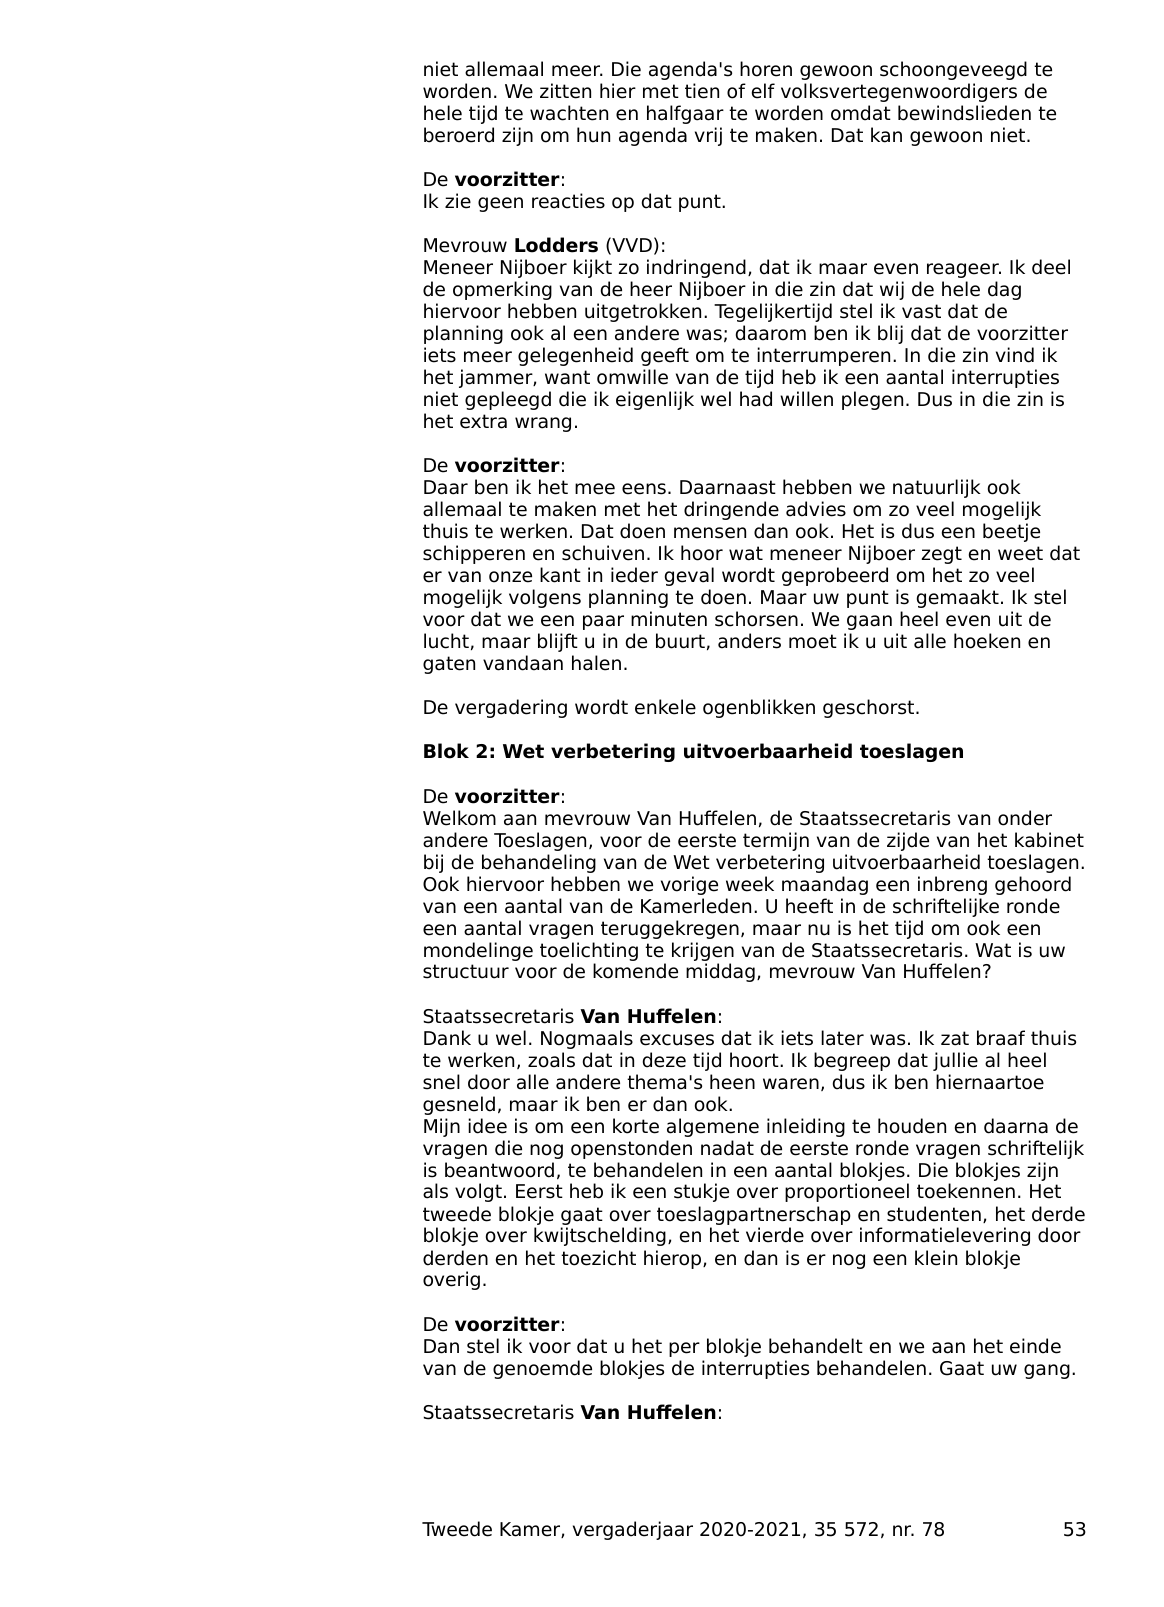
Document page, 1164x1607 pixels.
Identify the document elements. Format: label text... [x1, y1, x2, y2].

text Dan stel ik voor dat u het per blokje behandelt en we aan het einde van de genoemde blokjes de interrupties behandelen. Gaat uw gang. [422, 1336, 1087, 1379]
text niet allemaal meer. Die agenda's horen gewoon schoongeveegd te worden. We zitten hier met tien of elf volksvertegenwoordigers de hele tijd te wachten en halfgaar te worden omdat bewindslieden te beroerd zijn om hun agenda vrij te maken. Dat kan gewoon niet. [422, 59, 1087, 147]
text Meneer Nijboer kijkt zo indringend, dat ik maar even reageer. Ik deel de opmerking van de heer Nijboer in die zin dat wij de hele dag hiervoor hebben uitgetrokken. Tegelijkertijd stel ik vast dat de planning ook al een andere was; daarom ben ik blij dat de voorzitter iets meer gelegenheid geeft om te interrumperen. In die zin vind ik het jammer, want omwille van de tijd heb ik een aantal interrupties niet gepleegd die ik eigenlijk wel had willen plegen. Dus in die zin is het extra wrang. [422, 257, 1087, 433]
text Mijn idee is om een korte algemene inleiding te houden en daarna de vragen die nog openstonden nadat de eerste ronde vragen schriftelijk is beantwoord, te behandelen in een aantal blokjes. Die blokjes zijn als volgt. Eerst heb ik een stukje over proportioneel toekennen. Het tweede blokje gaat over toeslagpartnerschap en studenten, het derde blokje over kwijtschelding, en het vierde over informatielevering door derden en het toezicht hierop, en dan is er nog een klein blokje overig. [422, 1116, 1087, 1291]
text Staatssecretaris Van Huffelen: [422, 1402, 1087, 1424]
subtitle Blok 2: Wet verbetering uitvoerbaarheid toeslagen [422, 741, 1087, 763]
text De voorzitter: [422, 455, 1087, 477]
text Welkom aan mevrouw Van Huffelen, de Staatssecretaris van onder andere Toeslagen, voor de eerste termijn van de zijde van het kabinet bij de behandeling van de Wet verbetering uitvoerbaarheid toeslagen. Ook hiervoor hebben we vorige week maandag een inbreng gehoord van een aantal van de Kamerleden. U heeft in de schriftelijke ronde een aantal vragen teruggekregen, maar nu is het tijd om ook een mondelinge toelichting te krijgen van de Staatssecretaris. Wat is uw structuur voor de komende middag, mevrouw Van Huffelen? [422, 808, 1087, 983]
text Daar ben ik het mee eens. Daarnaast hebben we natuurlijk ook allemaal te maken met het dringende advies om zo veel mogelijk thuis te werken. Dat doen mensen dan ook. Het is dus een beetje schipperen en schuiven. Ik hoor wat meneer Nijboer zegt en weet dat er van onze kant in ieder geval wordt geprobeerd om het zo veel mogelijk volgens planning te doen. Maar uw punt is gemaakt. Ik stel voor dat we een paar minuten schorsen. We gaan heel even uit de lucht, maar blijft u in de buurt, anders moet ik u uit alle hoeken en gaten vandaan halen. [422, 477, 1087, 675]
text Ik zie geen reacties op dat punt. [422, 191, 1087, 213]
text Mevrouw Lodders (VVD): [422, 235, 1087, 257]
text De voorzitter: [422, 169, 1087, 191]
text Staatssecretaris Van Huffelen: [422, 1006, 1087, 1028]
text De voorzitter: [422, 1313, 1087, 1336]
text De voorzitter: [422, 786, 1087, 808]
text De vergadering wordt enkele ogenblikken geschorst. [422, 697, 1087, 719]
text Dank u wel. Nogmaals excuses dat ik iets later was. Ik zat braaf thuis te werken, zoals dat in deze tijd hoort. Ik begreep dat jullie al heel snel door alle andere thema's heen waren, dus ik ben hiernaartoe gesneld, maar ik ben er dan ook. [422, 1028, 1087, 1116]
